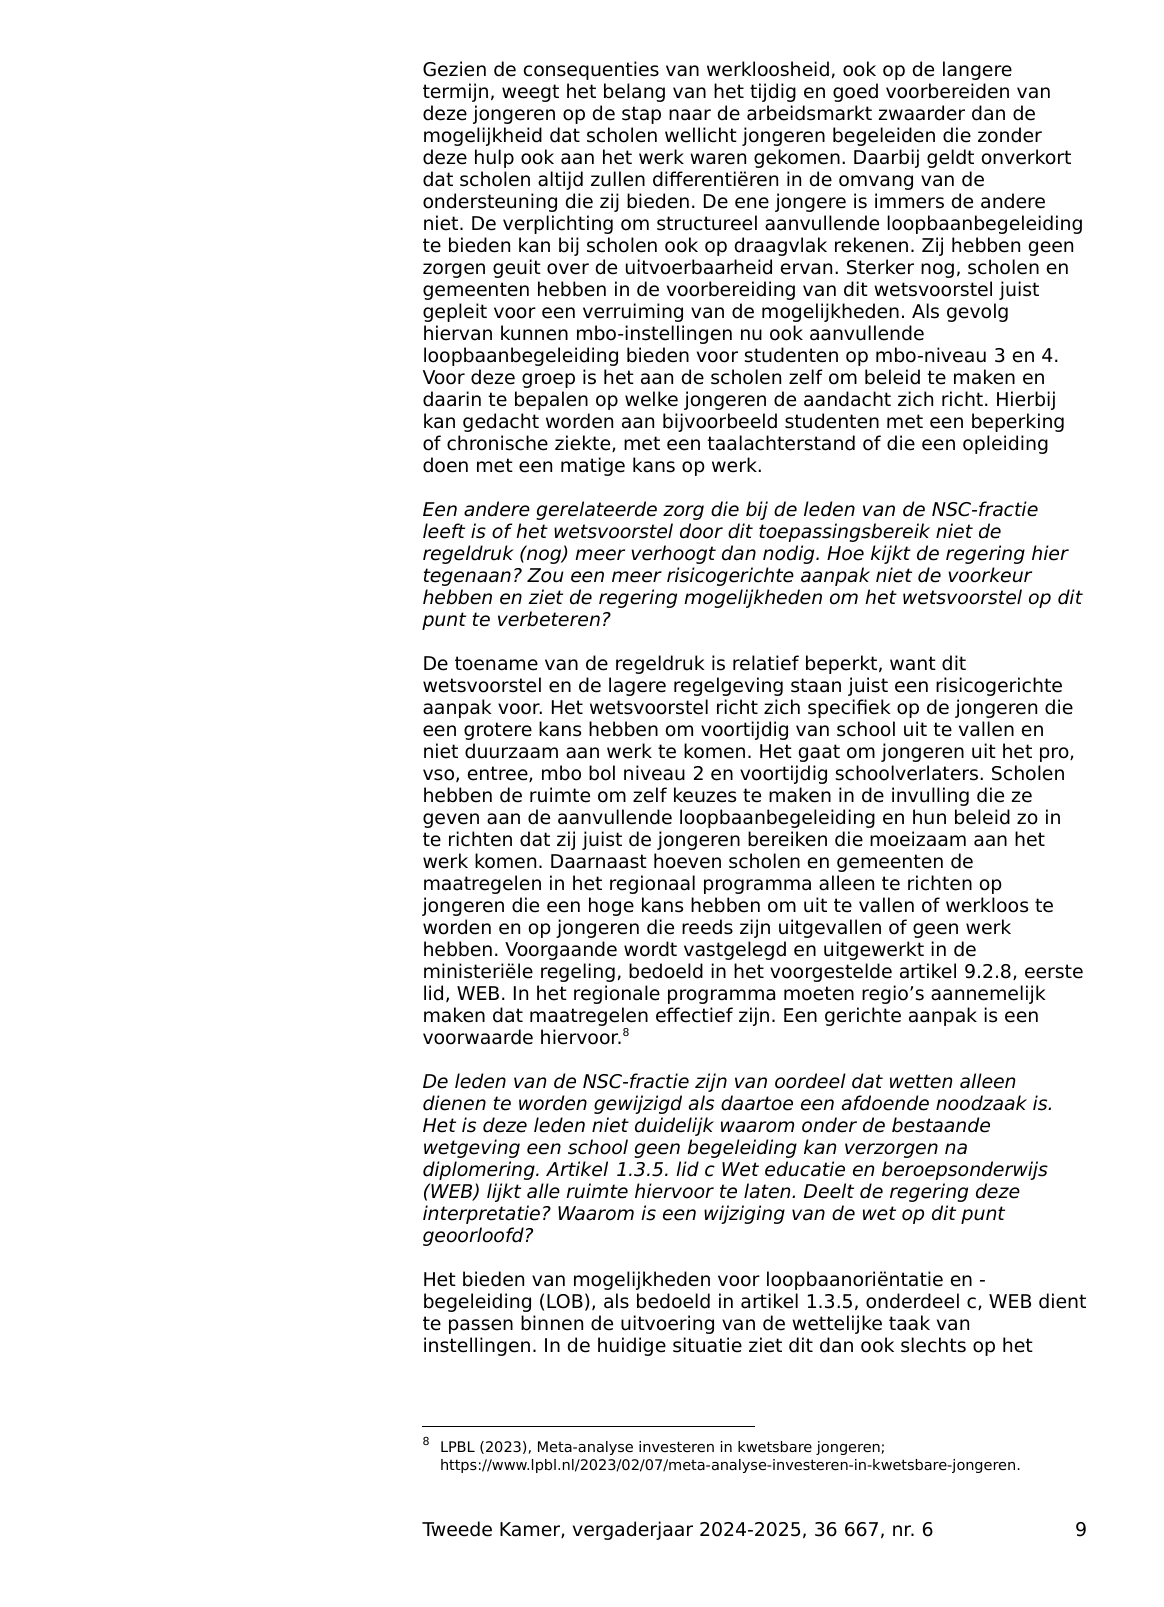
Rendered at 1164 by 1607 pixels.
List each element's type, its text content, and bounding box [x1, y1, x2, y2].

text Een andere gerelateerde zorg die bij de leden van de NSC-fractie leeft is of het wetsvoorstel door dit toepassingsbereik niet de regeldruk (nog) meer verhoogt dan nodig. Hoe kijkt de regering hier tegenaan? Zou een meer risicogerichte aanpak niet de voorkeur hebben en ziet de regering mogelijkheden om het wetsvoorstel op dit punt te verbeteren? [422, 499, 1087, 631]
text Het bieden van mogelijkheden voor loopbaanoriëntatie en -begeleiding (LOB), als bedoeld in artikel 1.3.5, onderdeel c, WEB dient te passen binnen de uitvoering van de wettelijke taak van instellingen. In de huidige situatie ziet dit dan ook slechts op het [422, 1269, 1087, 1357]
text De leden van de NSC-fractie zijn van oordeel dat wetten alleen dienen te worden gewijzigd als daartoe een afdoende noodzaak is. Het is deze leden niet duidelijk waarom onder de bestaande wetgeving een school geen begeleiding kan verzorgen na diplomering. Artikel 1.3.5. lid c Wet educatie en beroepsonderwijs (WEB) lijkt alle ruimte hiervoor te laten. Deelt de regering deze interpretatie? Waarom is een wijziging van de wet op dit punt geoorloofd? [422, 1071, 1087, 1247]
text De toename van de regeldruk is relatief beperkt, want dit wetsvoorstel en de lagere regelgeving staan juist een risicogerichte aanpak voor. Het wetsvoorstel richt zich specifiek op de jongeren die een grotere kans hebben om voortijdig van school uit te vallen en niet duurzaam aan werk te komen. Het gaat om jongeren uit het pro, vso, entree, mbo bol niveau 2 en voortijdig schoolverlaters. Scholen hebben de ruimte om zelf keuzes te maken in de invulling die ze geven aan de aanvullende loopbaanbegeleiding en hun beleid zo in te richten dat zij juist de jongeren bereiken die moeizaam aan het werk komen. Daarnaast hoeven scholen en gemeenten de maatregelen in het regionaal programma alleen te richten op jongeren die een hoge kans hebben om uit te vallen of werkloos te worden en op jongeren die reeds zijn uitgevallen of geen werk hebben. Voorgaande wordt vastgelegd en uitgewerkt in de ministeriële regeling, bedoeld in het voorgestelde artikel 9.2.8, eerste lid, WEB. In het regionale programma moeten regio’s aannemelijk maken dat maatregelen effectief zijn. Een gerichte aanpak is een voorwaarde hiervoor. [422, 653, 1087, 1048]
text LPBL (2023), Meta-analyse investeren in kwetsbare jongeren; https://www.lpbl.nl/2023/02/07/meta-analyse-investeren-in-kwetsbare-jongeren. [422, 1435, 1087, 1474]
text Gezien de consequenties van werkloosheid, ook op de langere termijn, weegt het belang van het tijdig en goed voorbereiden van deze jongeren op de stap naar de arbeidsmarkt zwaarder dan de mogelijkheid dat scholen wellicht jongeren begeleiden die zonder deze hulp ook aan het werk waren gekomen. Daarbij geldt onverkort dat scholen altijd zullen differentiëren in de omvang van de ondersteuning die zij bieden. De ene jongere is immers de andere niet. De verplichting om structureel aanvullende loopbaanbegeleiding te bieden kan bij scholen ook op draagvlak rekenen. Zij hebben geen zorgen geuit over de uitvoerbaarheid ervan. Sterker nog, scholen en gemeenten hebben in de voorbereiding van dit wetsvoorstel juist gepleit voor een verruiming van de mogelijkheden. Als gevolg hiervan kunnen mbo-instellingen nu ook aanvullende loopbaanbegeleiding bieden voor studenten op mbo-niveau 3 en 4. Voor deze groep is het aan de scholen zelf om beleid te maken en daarin te bepalen op welke jongeren de aandacht zich richt. Hierbij kan gedacht worden aan bijvoorbeeld studenten met een beperking of chronische ziekte, met een taalachterstand of die een opleiding doen met een matige kans op werk. [422, 59, 1087, 477]
